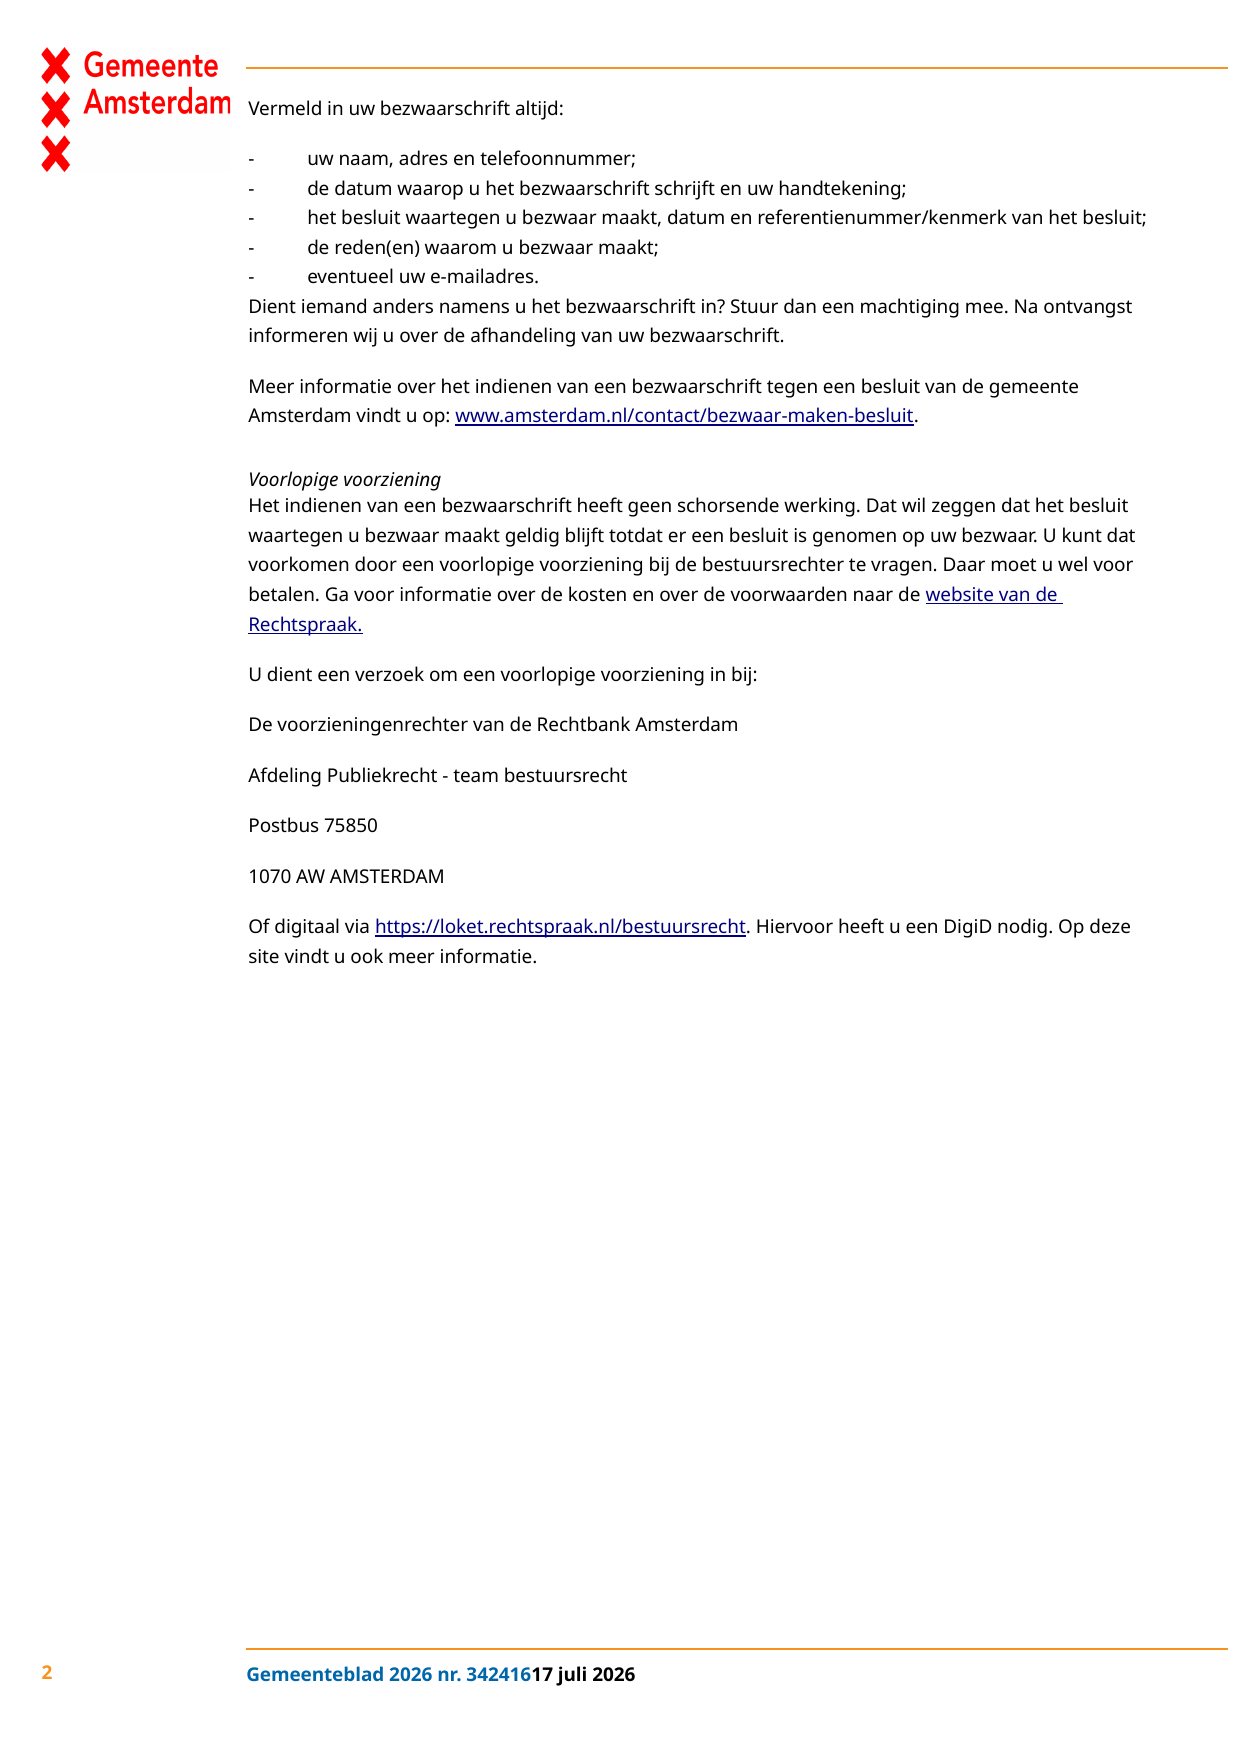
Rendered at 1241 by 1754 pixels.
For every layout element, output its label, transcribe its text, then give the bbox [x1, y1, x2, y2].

list de reden(en) waarom u bezwaar maakt; [248, 234, 1152, 260]
list eventueel uw e-mailadres. [248, 263, 1152, 289]
text Meer informatie over het indienen van een bezwaarschrift tegen een besluit van de gemeente Amsterdam vindt u op: www.amsterdam.nl/contact/bezwaar-maken-besluit. [248, 373, 1152, 428]
text Of digitaal via https://loket.rechtspraak.nl/bestuursrecht. Hiervoor heeft u een DigiD nodig. Op deze site vindt u ook meer informatie. [248, 913, 1152, 968]
text Dient iemand anders namens u het bezwaarschrift in? Stuur dan een machtiging mee. Na ontvangst informeren wij u over de afhandeling van uw bezwaarschrift. [248, 293, 1152, 348]
list uw naam, adres en telefoonnummer; [248, 145, 1152, 171]
text De voorzieningenrechter van de Rechtbank Amsterdam [248, 712, 1152, 737]
text Vermeld in uw bezwaarschrift altijd: [248, 95, 1152, 121]
text Voorlopige voorziening [248, 467, 1152, 492]
list het besluit waartegen u bezwaar maakt, datum en referentienummer/kenmerk van het besluit; [248, 204, 1152, 230]
picture [41, 47, 231, 172]
text Het indienen van een bezwaarschrift heeft geen schorsende werking. Dat wil zeggen dat het besluit waartegen u bezwaar maakt geldig blijft totdat er een besluit is genomen op uw bezwaar. U kunt dat voorkomen door een voorlopige voorziening bij de bestuursrechter te vragen. Daar moet u wel voor betalen. Ga voor informatie over de kosten en over de voorwaarden naar de website van de Rechtspraak. [248, 492, 1152, 636]
text 1070 AW AMSTERDAM [248, 863, 1152, 888]
text Postbus 75850 [248, 812, 1152, 838]
text U dient een verzoek om een voorlopige voorziening in bij: [248, 661, 1152, 687]
text Afdeling Publiekrecht - team bestuursrecht [248, 762, 1152, 788]
list de datum waarop u het bezwaarschrift schrijft en uw handtekening; [248, 175, 1152, 201]
